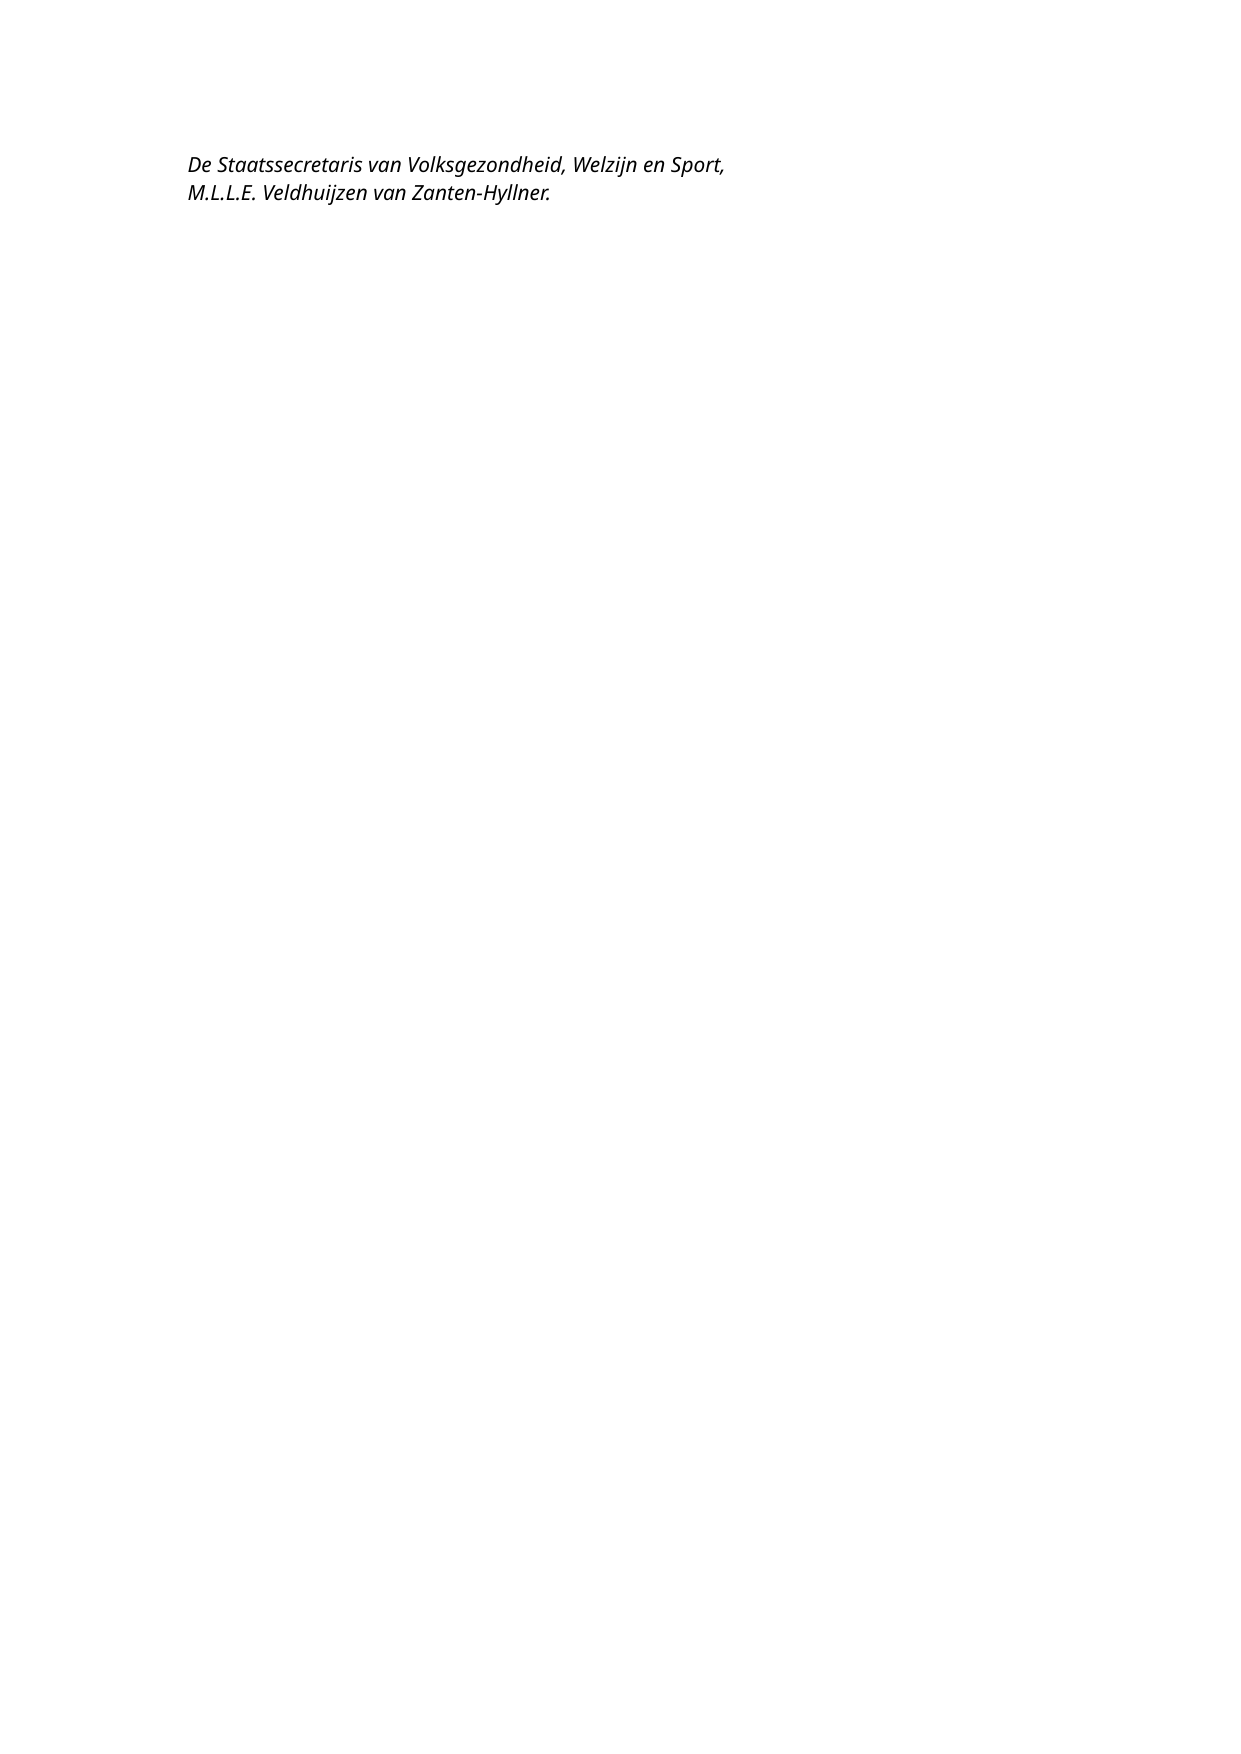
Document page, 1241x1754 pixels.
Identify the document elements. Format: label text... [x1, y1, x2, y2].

text M.L.L.E. Veldhuijzen van Zanten-Hyllner. [187, 178, 1053, 207]
text De Staatssecretaris van Volksgezondheid, Welzijn en Sport, [187, 150, 1053, 178]
